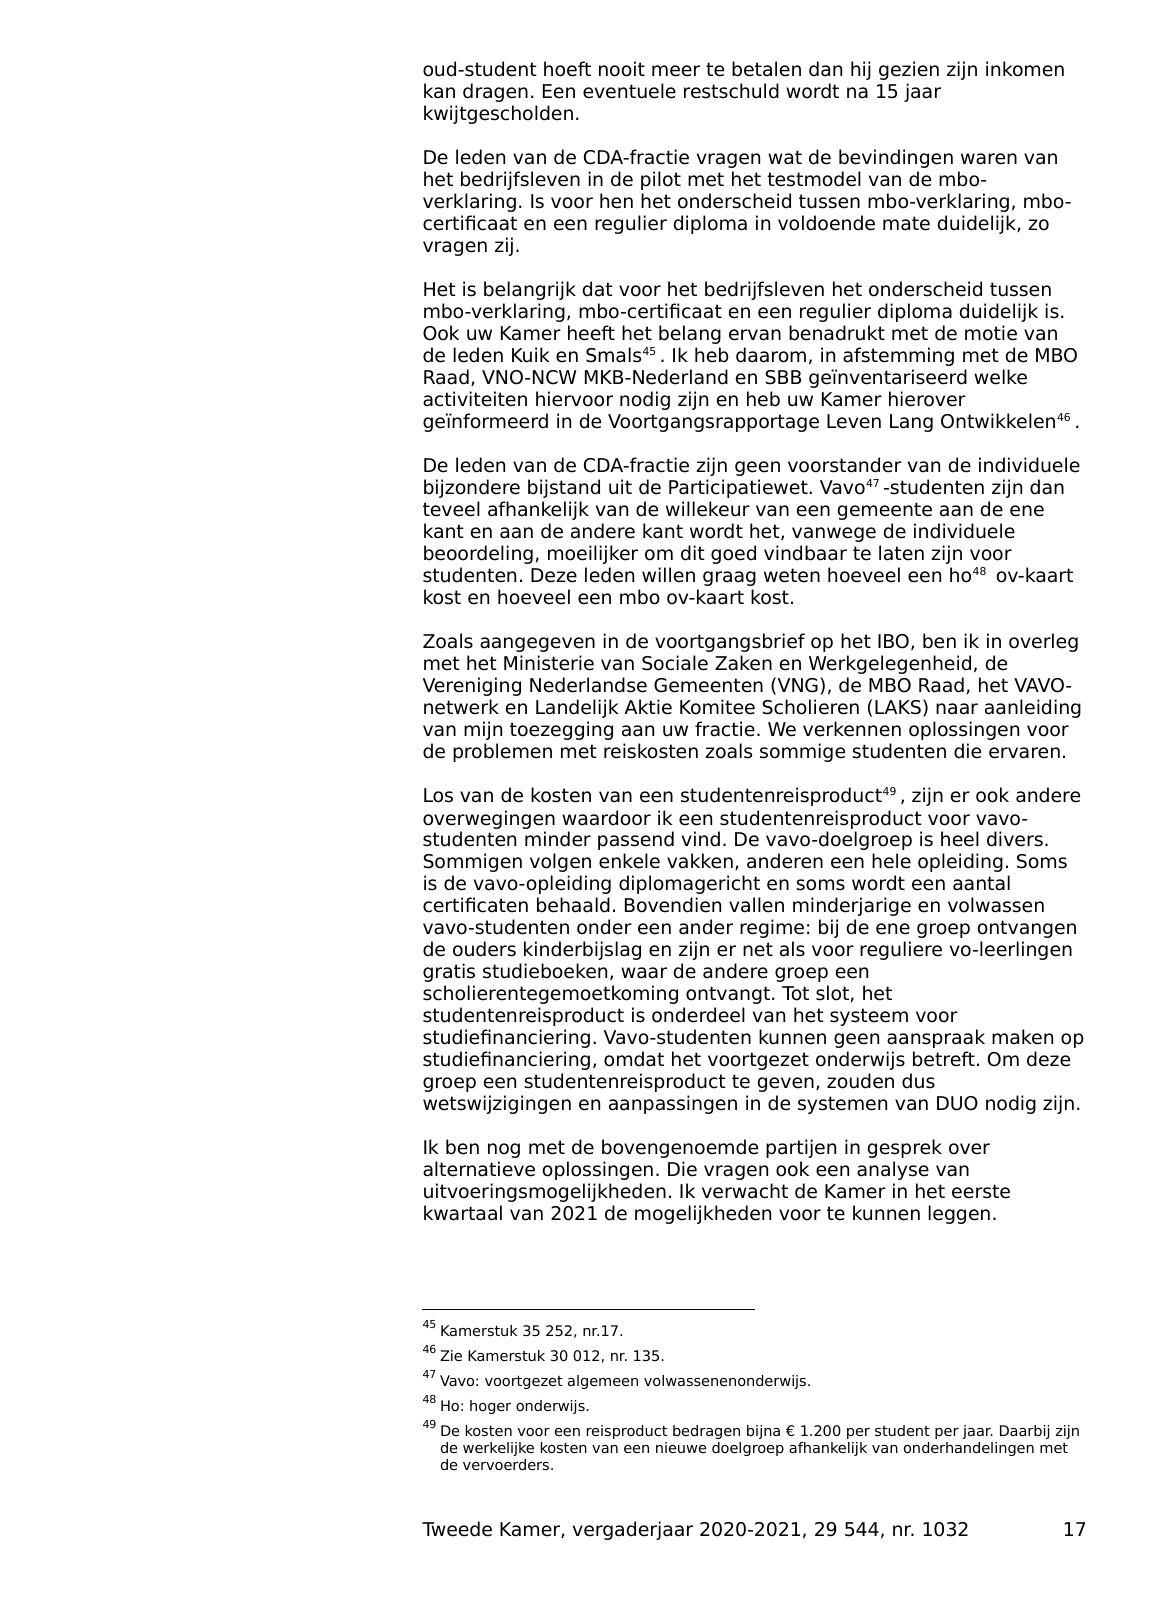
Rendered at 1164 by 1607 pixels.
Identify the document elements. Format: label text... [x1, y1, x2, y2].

text De kosten voor een reisproduct bedragen bijna € 1.200 per student per jaar. Daarbij zijn de werkelijke kosten van een nieuwe doelgroep afhankelijk van onderhandelingen met de vervoerders. [422, 1418, 1087, 1474]
text Ik ben nog met de bovengenoemde partijen in gesprek over alternatieve oplossingen. Die vragen ook een analyse van uitvoeringsmogelijkheden. Ik verwacht de Kamer in het eerste kwartaal van 2021 de mogelijkheden voor te kunnen leggen. [422, 1137, 1087, 1225]
text De leden van de CDA-fractie zijn geen voorstander van de individuele bijzondere bijstand uit de Participatiewet. Vavo-studenten zijn dan teveel afhankelijk van de willekeur van een gemeente aan de ene kant en aan de andere kant wordt het, vanwege de individuele beoordeling, moeilijker om dit goed vindbaar te laten zijn voor studenten. Deze leden willen graag weten hoeveel een ho ov-kaart kost en hoeveel een mbo ov-kaart kost. [422, 455, 1087, 609]
text oud-student hoeft nooit meer te betalen dan hij gezien zijn inkomen kan dragen. Een eventuele restschuld wordt na 15 jaar kwijtgescholden. [422, 59, 1087, 125]
text Vavo: voortgezet algemeen volwassenenonderwijs. [422, 1368, 1087, 1391]
text Zoals aangegeven in de voortgangsbrief op het IBO, ben ik in overleg met het Ministerie van Sociale Zaken en Werkgelegenheid, de Vereniging Nederlandse Gemeenten (VNG), de MBO Raad, het VAVO-netwerk en Landelijk Aktie Komitee Scholieren (LAKS) naar aanleiding van mijn toezegging aan uw fractie. We verkennen oplossingen voor de problemen met reiskosten zoals sommige studenten die ervaren. [422, 631, 1087, 763]
text De leden van de CDA-fractie vragen wat de bevindingen waren van het bedrijfsleven in de pilot met het testmodel van de mbo-verklaring. Is voor hen het onderscheid tussen mbo-verklaring, mbo-certificaat en een regulier diploma in voldoende mate duidelijk, zo vragen zij. [422, 147, 1087, 257]
text Los van de kosten van een studentenreisproduct, zijn er ook andere overwegingen waardoor ik een studentenreisproduct voor vavo-studenten minder passend vind. De vavo-doelgroep is heel divers. Sommigen volgen enkele vakken, anderen een hele opleiding. Soms is de vavo-opleiding diplomagericht en soms wordt een aantal certificaten behaald. Bovendien vallen minderjarige en volwassen vavo-studenten onder een ander regime: bij de ene groep ontvangen de ouders kinderbijslag en zijn er net als voor reguliere vo-leerlingen gratis studieboeken, waar de andere groep een scholierentegemoetkoming ontvangt. Tot slot, het studentenreisproduct is onderdeel van het systeem voor studiefinanciering. Vavo-studenten kunnen geen aanspraak maken op studiefinanciering, omdat het voortgezet onderwijs betreft. Om deze groep een studentenreisproduct te geven, zouden dus wetswijzigingen en aanpassingen in de systemen van DUO nodig zijn. [422, 785, 1087, 1115]
text Zie Kamerstuk 30 012, nr. 135. [422, 1343, 1087, 1366]
text Het is belangrijk dat voor het bedrijfsleven het onderscheid tussen mbo-verklaring, mbo-certificaat en een regulier diploma duidelijk is. Ook uw Kamer heeft het belang ervan benadrukt met de motie van de leden Kuik en Smals. Ik heb daarom, in afstemming met de MBO Raad, VNO-NCW MKB-Nederland en SBB geïnventariseerd welke activiteiten hiervoor nodig zijn en heb uw Kamer hierover geïnformeerd in de Voortgangsrapportage Leven Lang Ontwikkelen. [422, 279, 1087, 433]
text Ho: hoger onderwijs. [422, 1393, 1087, 1416]
text Kamerstuk 35 252, nr.17. [422, 1318, 1087, 1341]
